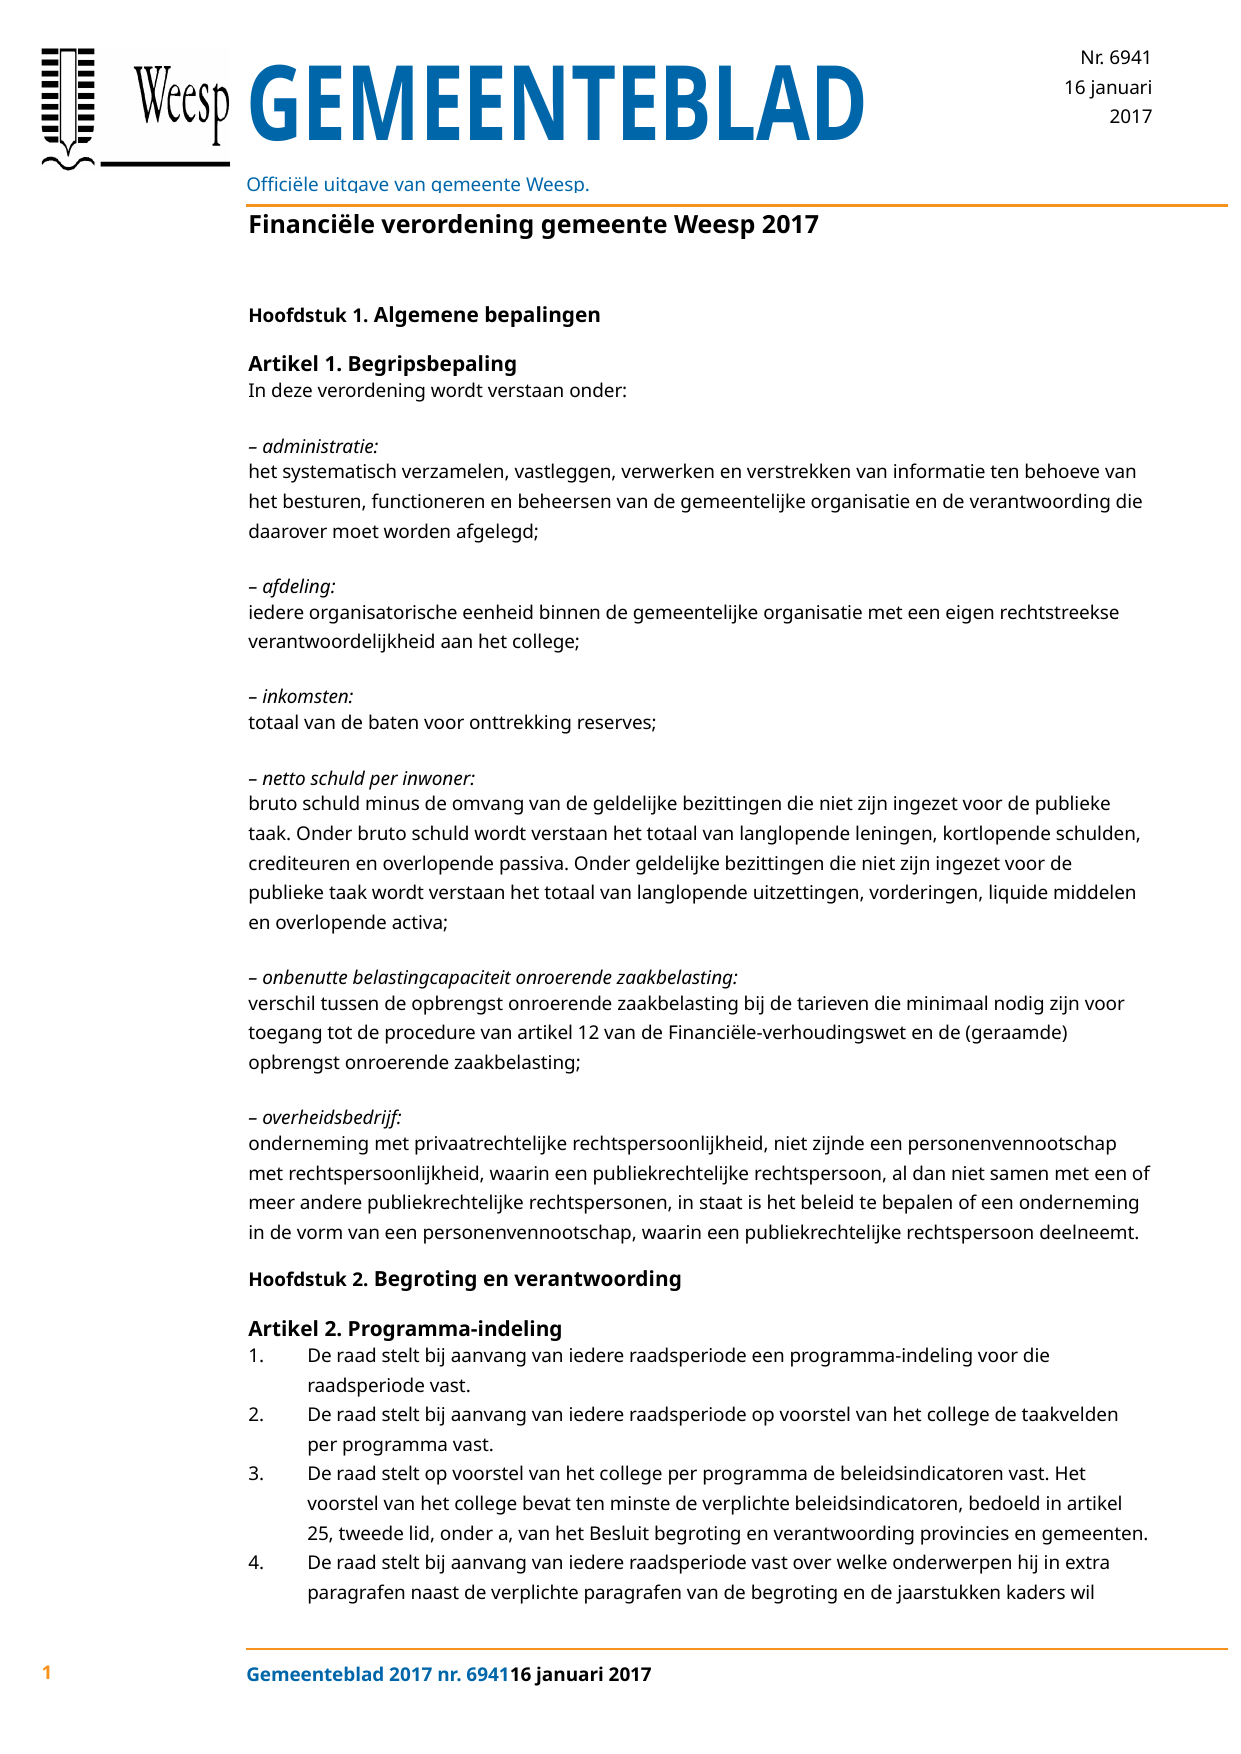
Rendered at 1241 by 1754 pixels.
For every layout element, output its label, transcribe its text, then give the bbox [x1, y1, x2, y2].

text verschil tussen de opbrengst onroerende zaakbelasting bij de tarieven die minimaal nodig zijn voor toegang tot de procedure van artikel 12 van de Financiële-verhoudingswet en de (geraamde) opbrengst onroerende zaakbelasting; [248, 990, 1152, 1075]
list De raad stelt bij aanvang van iedere raadsperiode vast over welke onderwerpen hij in extra paragrafen naast de verplichte paragrafen van de begroting en de jaarstukken kaders wil [248, 1549, 1152, 1604]
text Financiële verordening gemeente Weesp 2017 [248, 207, 1152, 241]
text – onbenutte belastingcapaciteit onroerende zaakbelasting: [248, 964, 1152, 990]
text bruto schuld minus de omvang van de geldelijke bezittingen die niet zijn ingezet voor de publieke taak. Onder bruto schuld wordt verstaan het totaal van langlopende leningen, kortlopende schulden, crediteuren en overlopende passiva. Onder geldelijke bezittingen die niet zijn ingezet voor de publieke taak wordt verstaan het totaal van langlopende uitzettingen, vorderingen, liquide middelen en overlopende activa; [248, 791, 1152, 934]
text – netto schuld per inwoner: [248, 765, 1152, 791]
text Hoofdstuk 2. Begroting en verantwoording [248, 1264, 1152, 1293]
list De raad stelt bij aanvang van iedere raadsperiode op voorstel van het college de taakvelden per programma vast. [248, 1401, 1152, 1457]
text – administratie: [248, 433, 1152, 459]
picture [41, 47, 231, 172]
text Artikel 1. Begripsbepaling [248, 349, 1152, 378]
text onderneming met privaatrechtelijke rechtspersoonlijkheid, niet zijnde een personenvennootschap met rechtspersoonlijkheid, waarin een publiekrechtelijke rechtspersoon, al dan niet samen met een of meer andere publiekrechtelijke rechtspersonen, in staat is het beleid te bepalen of een onderneming in de vorm van een personenvennootschap, waarin een publiekrechtelijke rechtspersoon deelneemt. [248, 1130, 1152, 1244]
text het systematisch verzamelen, vastleggen, verwerken en verstrekken van informatie ten behoeve van het besturen, functioneren en beheersen van de gemeentelijke organisatie en de verantwoording die daarover moet worden afgelegd; [248, 459, 1152, 543]
text iedere organisatorische eenheid binnen de gemeentelijke organisatie met een eigen rechtstreekse verantwoordelijkheid aan het college; [248, 599, 1152, 654]
text totaal van de baten voor onttrekking reserves; [248, 709, 1152, 735]
text Hoofdstuk 1. Algemene bepalingen [248, 300, 1152, 328]
text – afdeling: [248, 573, 1152, 599]
list De raad stelt op voorstel van het college per programma de beleidsindicatoren vast. Het voorstel van het college bevat ten minste de verplichte beleidsindicatoren, bedoeld in artikel 25, tweede lid, onder a, van het Besluit begroting en verantwoording provincies en gemeenten. [248, 1461, 1152, 1545]
text – inkomsten: [248, 684, 1152, 709]
text Artikel 2. Programma-indeling [248, 1314, 1152, 1342]
text In deze verordening wordt verstaan onder: [248, 378, 1152, 403]
text – overheidsbedrijf: [248, 1104, 1152, 1130]
list De raad stelt bij aanvang van iedere raadsperiode een programma-indeling voor die raadsperiode vast. [248, 1342, 1152, 1397]
